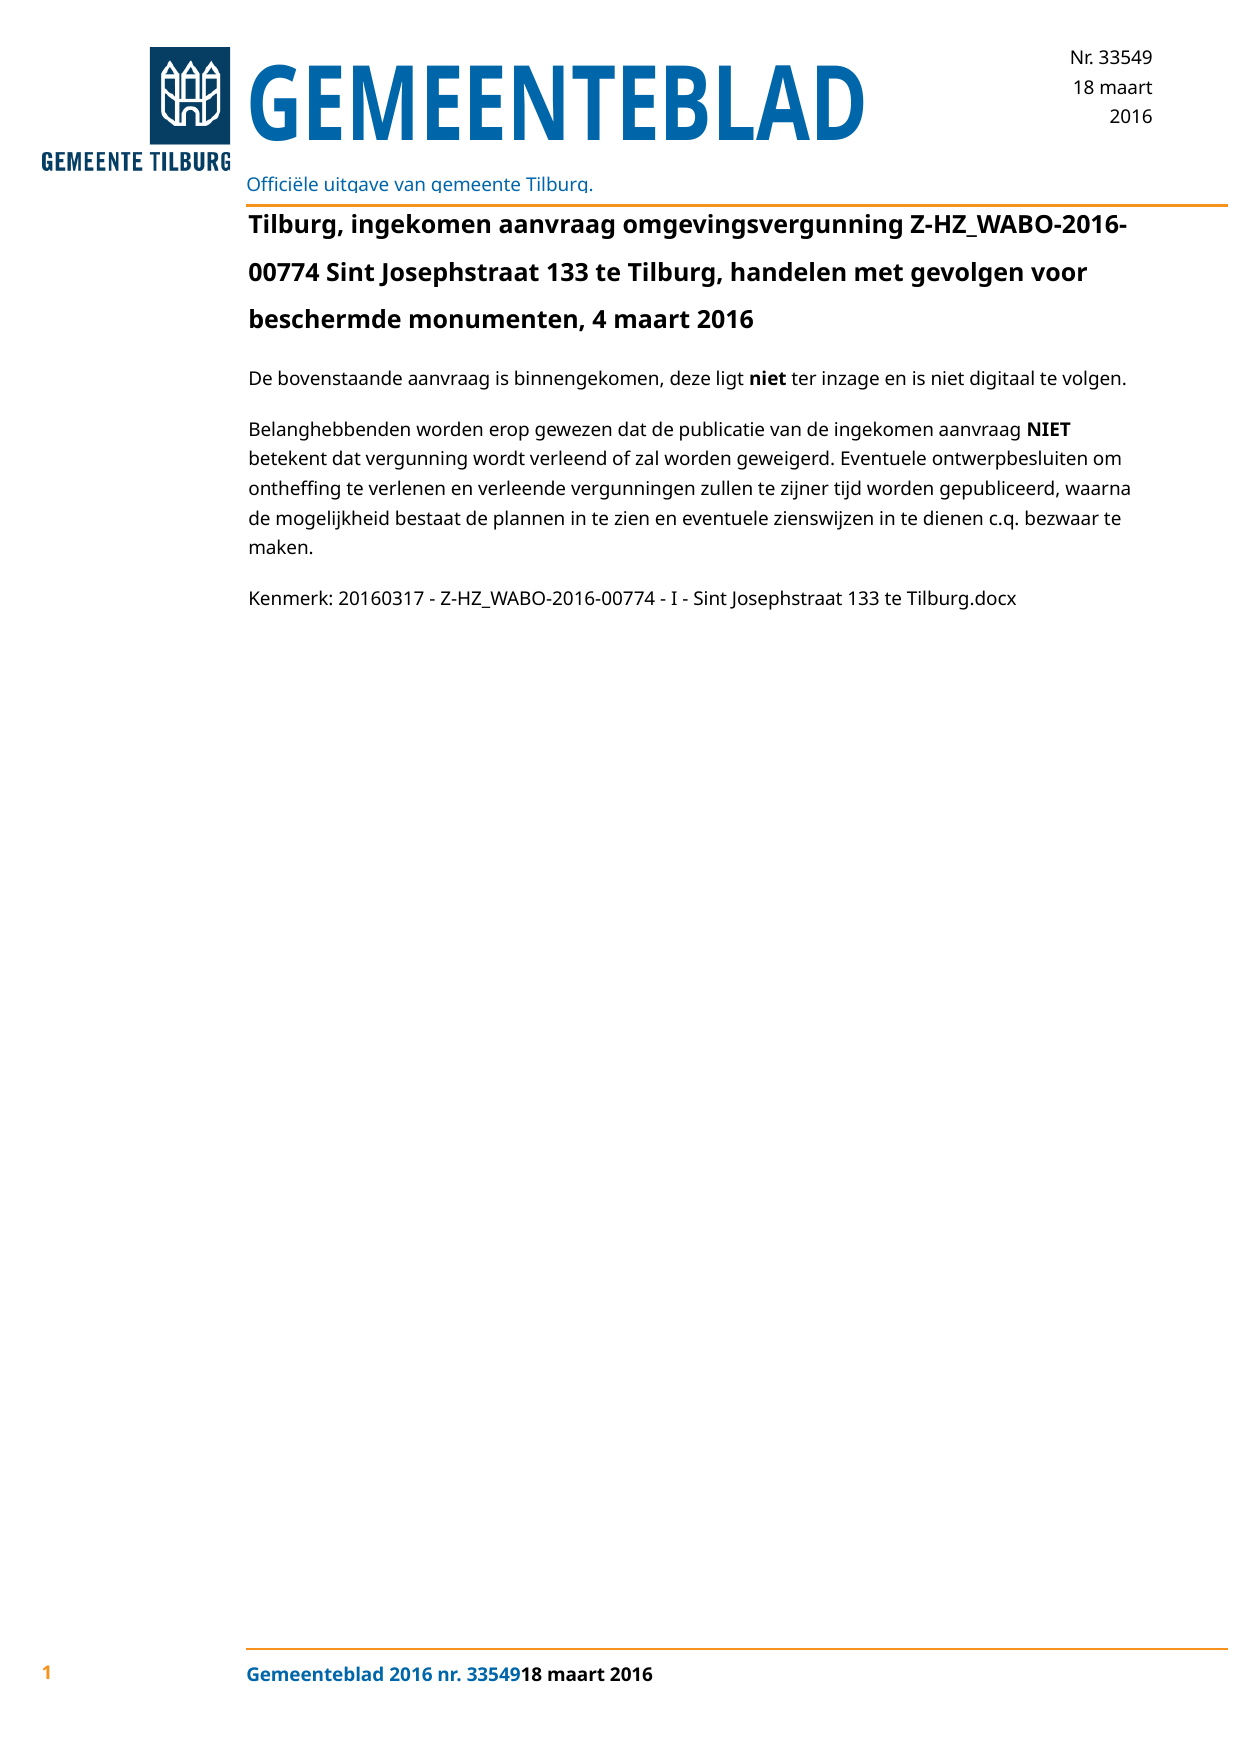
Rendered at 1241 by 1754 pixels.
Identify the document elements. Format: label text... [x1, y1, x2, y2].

text De bovenstaande aanvraag is binnengekomen, deze ligt niet ter inzage en is niet digitaal te volgen. [248, 366, 1152, 391]
text Kenmerk: 20160317 - Z-HZ_WABO-2016-00774 - I - Sint Josephstraat 133 te Tilburg.docx [248, 585, 1152, 610]
text Tilburg, ingekomen aanvraag omgevingsvergunning Z-HZ_WABO-2016-00774 Sint Josephstraat 133 te Tilburg, handelen met gevolgen voor beschermde monumenten, 4 maart 2016 [248, 207, 1152, 336]
picture [41, 47, 231, 172]
text Belanghebbenden worden erop gewezen dat de publicatie van de ingekomen aanvraag NIET betekent dat vergunning wordt verleend of zal worden geweigerd. Eventuele ontwerpbesluiten om ontheffing te verlenen en verleende vergunningen zullen te zijner tijd worden gepubliceerd, waarna de mogelijkheid bestaat de plannen in te zien en eventuele zienswijzen in te dienen c.q. bezwaar te maken. [248, 416, 1152, 560]
